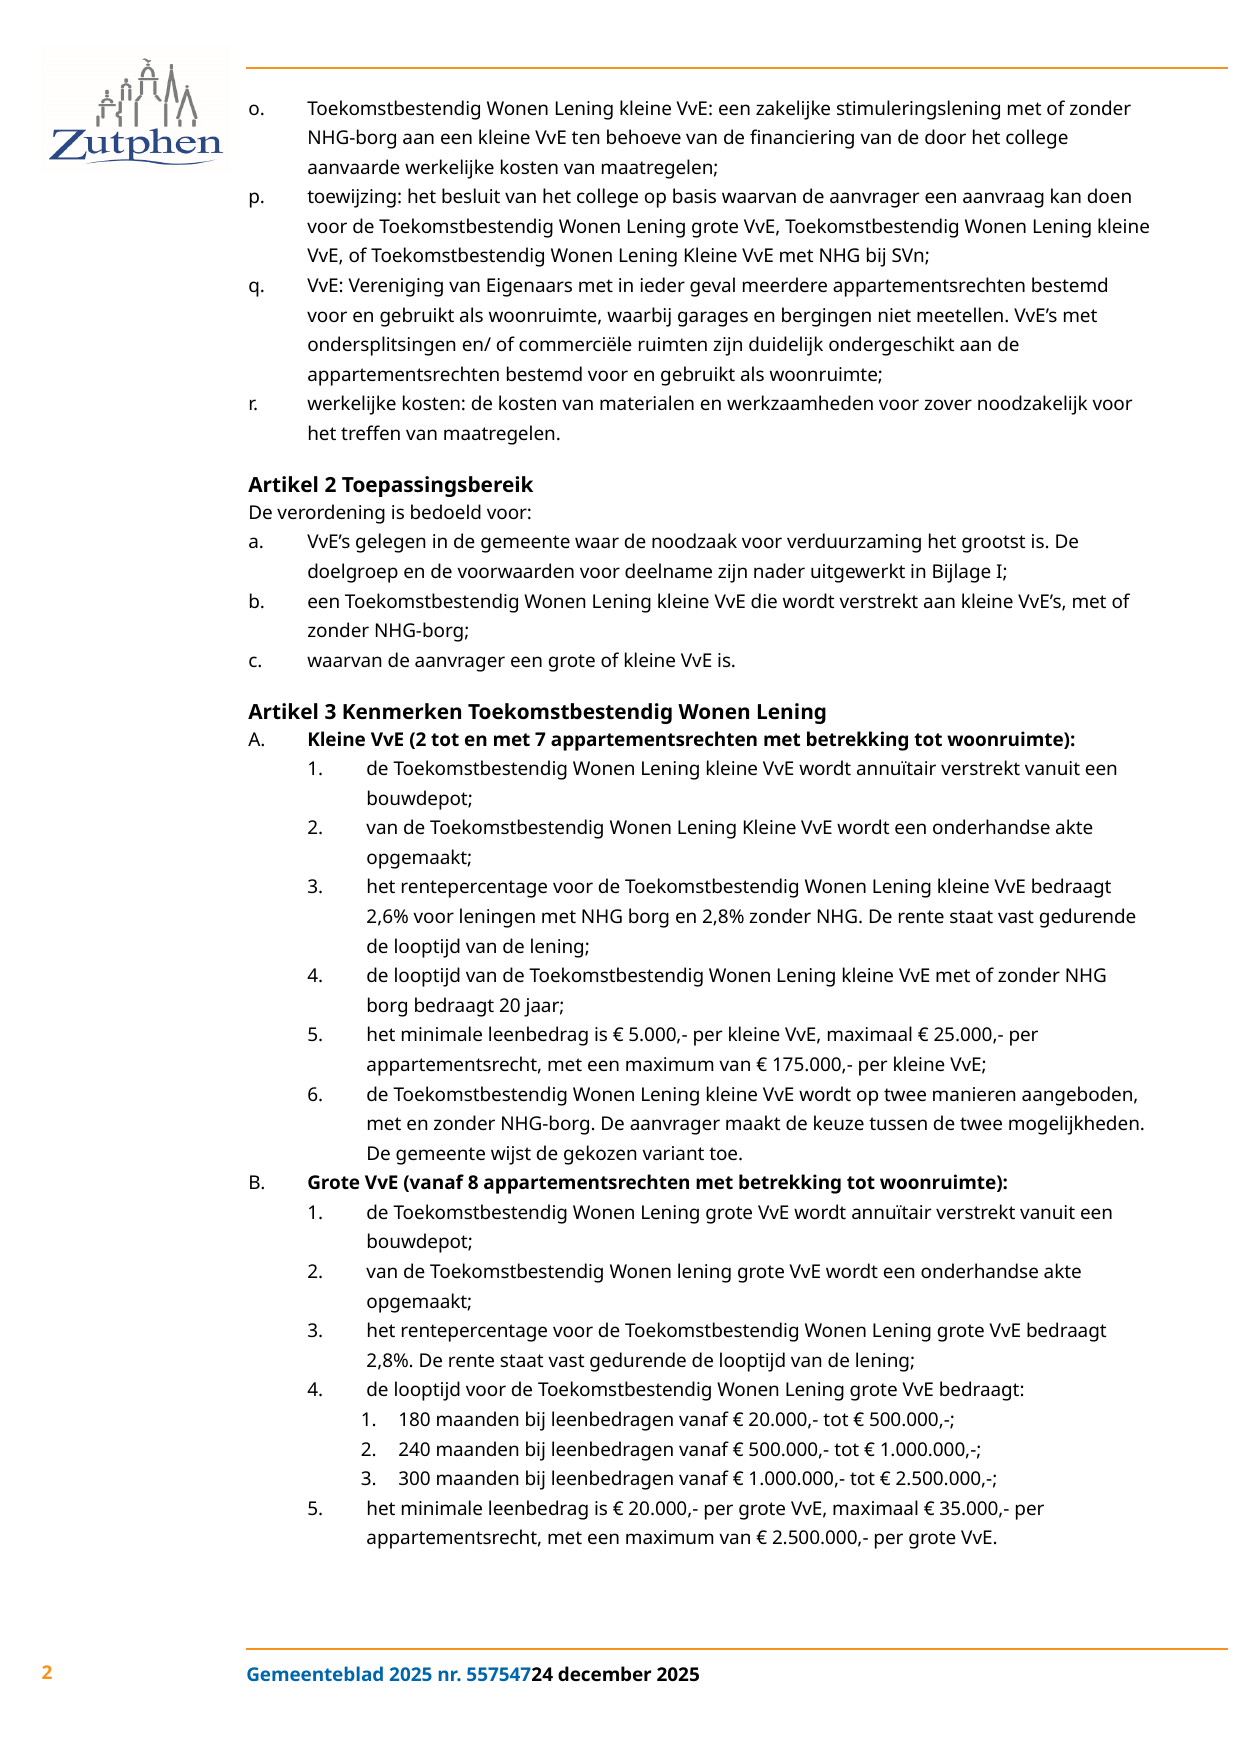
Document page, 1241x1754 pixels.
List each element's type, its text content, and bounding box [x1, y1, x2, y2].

list de Toekomstbestendig Wonen Lening kleine VvE wordt annuïtair verstrekt vanuit een bouwdepot; [307, 755, 1152, 811]
list waarvan de aanvrager een grote of kleine VvE is. [248, 647, 1152, 673]
list 240 maanden bij leenbedragen vanaf € 500.000,- tot € 1.000.000,-; [361, 1436, 1152, 1462]
list VvE’s gelegen in de gemeente waar de noodzaak voor verduurzaming het grootst is. De doelgroep en de voorwaarden voor deelname zijn nader uitgewerkt in Bijlage I; [248, 529, 1152, 584]
text De verordening is bedoeld voor: [248, 499, 1152, 525]
list de Toekomstbestendig Wonen Lening kleine VvE wordt op twee manieren aangeboden, met en zonder NHG-borg. De aanvrager maakt de keuze tussen de twee mogelijkheden. De gemeente wijst de gekozen variant toe. [307, 1081, 1152, 1166]
picture [41, 47, 231, 172]
list VvE: Vereniging van Eigenaars met in ieder geval meerdere appartementsrechten bestemd voor en gebruikt als woonruimte, waarbij garages en bergingen niet meetellen. VvE’s met ondersplitsingen en/ of commerciële ruimten zijn duidelijk ondergeschikt aan de appartementsrechten bestemd voor en gebruikt als woonruimte; [248, 272, 1152, 387]
list Toekomstbestendig Wonen Lening kleine VvE: een zakelijke stimuleringslening met of zonder NHG-borg aan een kleine VvE ten behoeve van de financiering van de door het college aanvaarde werkelijke kosten van maatregelen; [248, 95, 1152, 180]
list Grote VvE (vanaf 8 appartementsrechten met betrekking tot woonruimte): [248, 1169, 1152, 1195]
list het minimale leenbedrag is € 20.000,- per grote VvE, maximaal € 35.000,- per appartementsrecht, met een maximum van € 2.500.000,- per grote VvE. [307, 1495, 1152, 1550]
text Artikel 2 Toepassingsbereik [248, 471, 1152, 499]
list toewijzing: het besluit van het college op basis waarvan de aanvrager een aanvraag kan doen voor de Toekomstbestendig Wonen Lening grote VvE, Toekomstbestendig Wonen Lening kleine VvE, of Toekomstbestendig Wonen Lening Kleine VvE met NHG bij SVn; [248, 183, 1152, 268]
list de Toekomstbestendig Wonen Lening grote VvE wordt annuïtair verstrekt vanuit een bouwdepot; [307, 1199, 1152, 1254]
list van de Toekomstbestendig Wonen Lening Kleine VvE wordt een onderhandse akte opgemaakt; [307, 814, 1152, 870]
list de looptijd voor de Toekomstbestendig Wonen Lening grote VvE bedraagt: [307, 1377, 1152, 1402]
list de looptijd van de Toekomstbestendig Wonen Lening kleine VvE met of zonder NHG borg bedraagt 20 jaar; [307, 962, 1152, 1018]
list een Toekomstbestendig Wonen Lening kleine VvE die wordt verstrekt aan kleine VvE’s, met of zonder NHG-borg; [248, 588, 1152, 643]
text Artikel 3 Kenmerken Toekomstbestendig Wonen Lening [248, 697, 1152, 726]
list van de Toekomstbestendig Wonen lening grote VvE wordt een onderhandse akte opgemaakt; [307, 1258, 1152, 1314]
list werkelijke kosten: de kosten van materialen en werkzaamheden voor zover noodzakelijk voor het treffen van maatregelen. [248, 391, 1152, 446]
list Kleine VvE (2 tot en met 7 appartementsrechten met betrekking tot woonruimte): [248, 726, 1152, 752]
list het rentepercentage voor de Toekomstbestendig Wonen Lening grote VvE bedraagt 2,8%. De rente staat vast gedurende de looptijd van de lening; [307, 1317, 1152, 1373]
list 180 maanden bij leenbedragen vanaf € 20.000,- tot € 500.000,-; [361, 1406, 1152, 1432]
list het minimale leenbedrag is € 5.000,- per kleine VvE, maximaal € 25.000,- per appartementsrecht, met een maximum van € 175.000,- per kleine VvE; [307, 1022, 1152, 1077]
list het rentepercentage voor de Toekomstbestendig Wonen Lening kleine VvE bedraagt 2,6% voor leningen met NHG borg en 2,8% zonder NHG. De rente staat vast gedurende de looptijd van de lening; [307, 874, 1152, 959]
list 300 maanden bij leenbedragen vanaf € 1.000.000,- tot € 2.500.000,-; [361, 1465, 1152, 1491]
